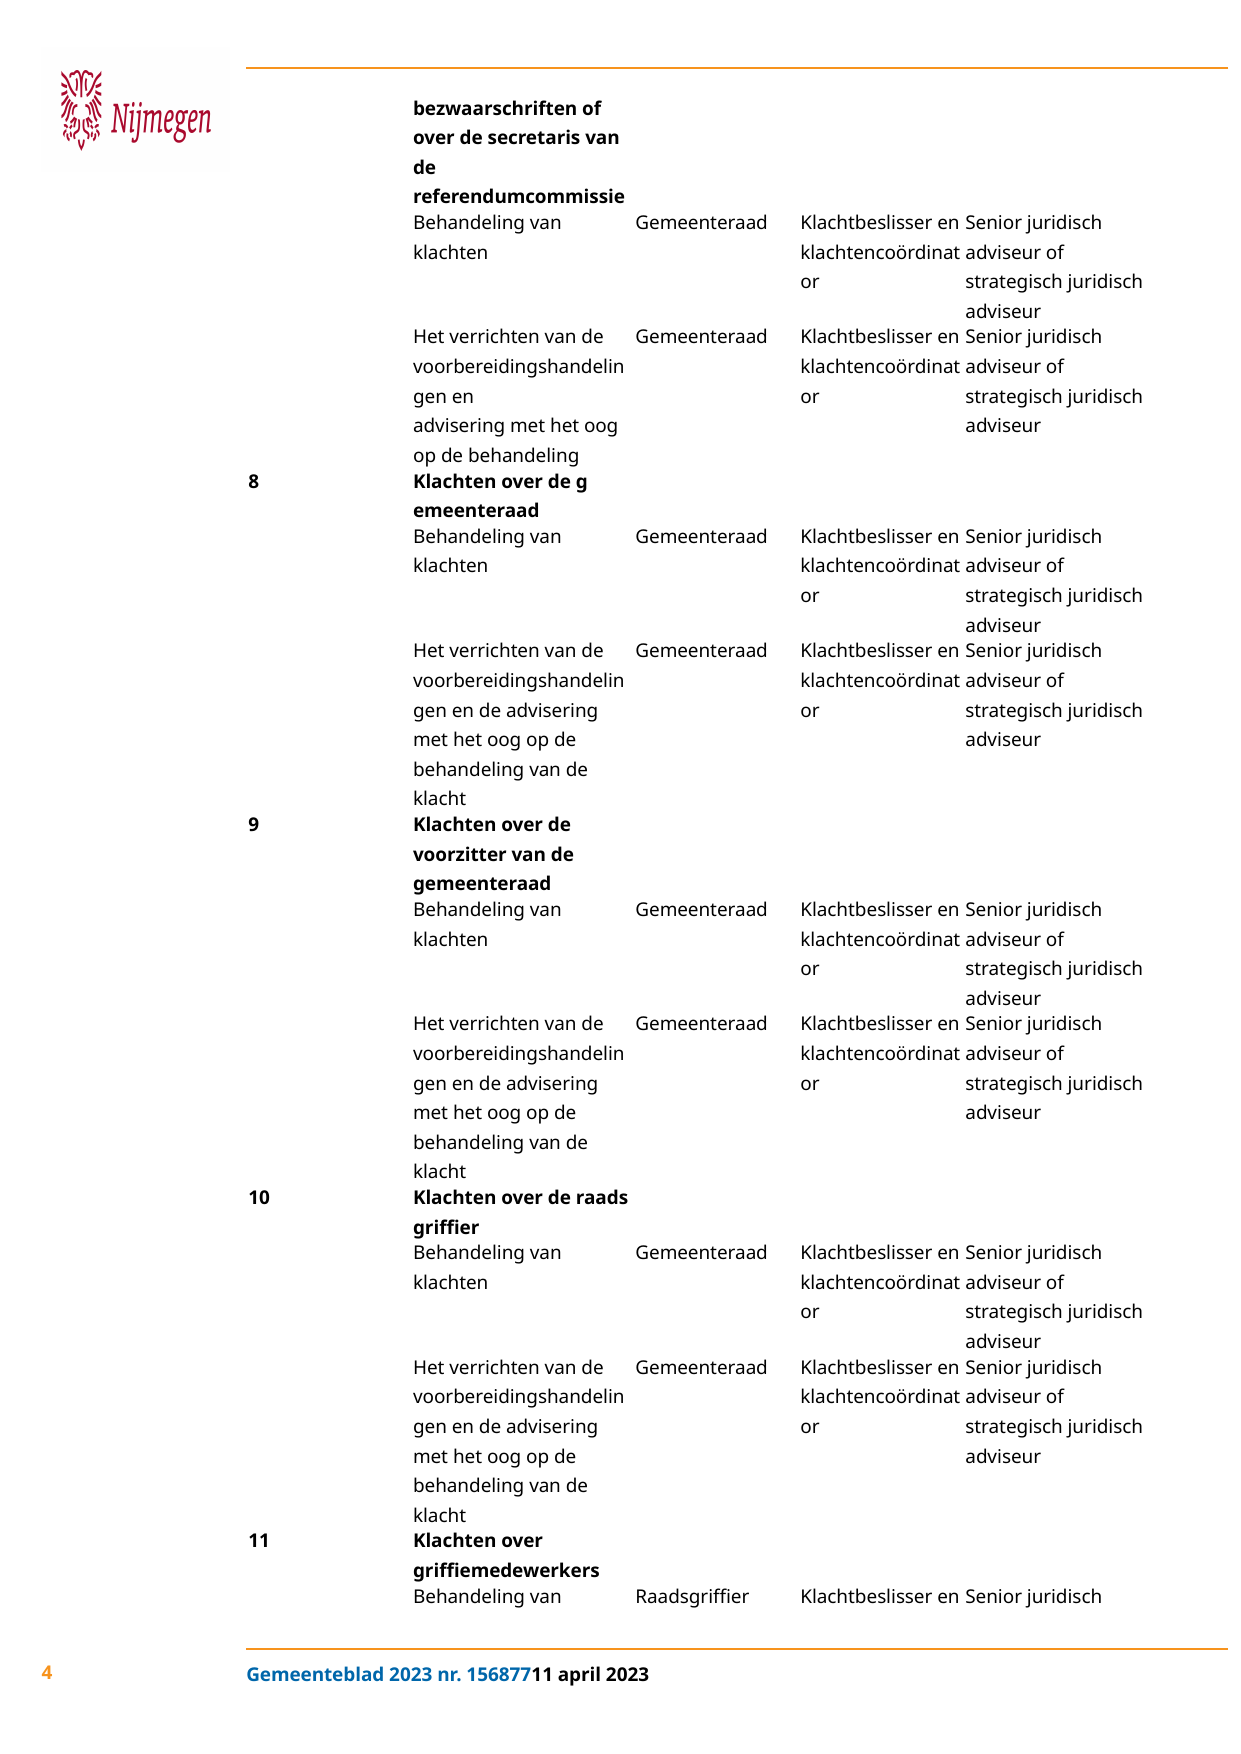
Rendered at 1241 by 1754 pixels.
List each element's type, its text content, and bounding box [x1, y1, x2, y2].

table_cell Klachten over de raads griffier [413, 1184, 635, 1239]
table_cell [248, 324, 413, 468]
table_cell [248, 1011, 413, 1184]
table_cell [635, 1528, 800, 1583]
table_cell [965, 1184, 1152, 1239]
table_cell Gemeenteraad [635, 1354, 800, 1528]
table_cell Klachten over de voorzitter van de gemeenteraad [413, 811, 635, 896]
table_cell 11 [248, 1528, 413, 1583]
table_cell Senior juridisch adviseur of strategisch juridisch adviseur [965, 209, 1152, 324]
table_cell Klachtbeslisser en klachtencoördinator [800, 896, 965, 1011]
table_cell Klachten over de g emeenteraad [413, 468, 635, 523]
table_cell [248, 523, 413, 638]
table_cell Gemeenteraad [635, 1240, 800, 1354]
table_cell [635, 468, 800, 523]
table_cell [800, 468, 965, 523]
table_cell Het verrichten van de voorbereidingshandelingen en advisering met het oog op de behandeling [413, 324, 635, 468]
table_cell [248, 209, 413, 324]
table_cell Senior juridisch adviseur of strategisch juridisch adviseur [965, 638, 1152, 811]
table_cell Behandeling van [413, 1583, 635, 1609]
table_cell [965, 811, 1152, 896]
table_cell [635, 811, 800, 896]
table_cell 9 [248, 811, 413, 896]
table_cell [248, 95, 413, 209]
table_cell bezwaarschriften of over de secretaris van de referendumcommissie [413, 95, 635, 209]
table_cell [248, 1354, 413, 1528]
table_cell [800, 95, 965, 209]
table_cell Klachtbeslisser en klachtencoördinator [800, 324, 965, 468]
table_cell Klachtbeslisser en klachtencoördinator [800, 638, 965, 811]
table_cell Klachtbeslisser en klachtencoördinator [800, 1011, 965, 1184]
table_cell Behandeling van klachten [413, 209, 635, 324]
picture [41, 47, 231, 172]
table_cell 8 [248, 468, 413, 523]
table_cell [248, 896, 413, 1011]
table_cell Gemeenteraad [635, 523, 800, 638]
table_cell Klachtbeslisser en klachtencoördinator [800, 1240, 965, 1354]
table_cell Klachten over griffiemedewerkers [413, 1528, 635, 1583]
table_cell [965, 468, 1152, 523]
table_cell Senior juridisch adviseur of strategisch juridisch adviseur [965, 1240, 1152, 1354]
table_cell Gemeenteraad [635, 896, 800, 1011]
table_cell Klachtbeslisser en klachtencoördinator [800, 523, 965, 638]
table_cell Senior juridisch adviseur of strategisch juridisch adviseur [965, 896, 1152, 1011]
table_cell [248, 1240, 413, 1354]
table_cell 10 [248, 1184, 413, 1239]
table_cell Senior juridisch adviseur of strategisch juridisch adviseur [965, 324, 1152, 468]
table_cell [965, 95, 1152, 209]
table_cell [965, 1528, 1152, 1583]
table_cell [248, 1583, 413, 1609]
table_cell Klachtbeslisser en [800, 1583, 965, 1609]
table_cell Behandeling van klachten [413, 1240, 635, 1354]
table_cell Gemeenteraad [635, 1011, 800, 1184]
table_cell [800, 811, 965, 896]
table_cell Behandeling van klachten [413, 896, 635, 1011]
table_cell Raadsgriffier [635, 1583, 800, 1609]
table_cell [248, 638, 413, 811]
table_cell Gemeenteraad [635, 324, 800, 468]
table_cell Senior juridisch [965, 1583, 1152, 1609]
table_cell Klachtbeslisser en klachtencoördinator [800, 1354, 965, 1528]
table_cell Gemeenteraad [635, 209, 800, 324]
table_cell [800, 1184, 965, 1239]
table_cell Behandeling van klachten [413, 523, 635, 638]
table_cell Gemeenteraad [635, 638, 800, 811]
table_cell Het verrichten van de voorbereidingshandelingen en de advisering met het oog op de behandeling van de klacht [413, 1354, 635, 1528]
table_cell Senior juridisch adviseur of strategisch juridisch adviseur [965, 1354, 1152, 1528]
table_cell [800, 1528, 965, 1583]
table_cell Het verrichten van de voorbereidingshandelingen en de advisering met het oog op de behandeling van de klacht [413, 1011, 635, 1184]
table_cell Klachtbeslisser en klachtencoördinator [800, 209, 965, 324]
table_cell [635, 95, 800, 209]
table_cell Het verrichten van de voorbereidingshandelingen en de advisering met het oog op de behandeling van de klacht [413, 638, 635, 811]
table_cell Senior juridisch adviseur of strategisch juridisch adviseur [965, 523, 1152, 638]
table_cell [635, 1184, 800, 1239]
table_cell Senior juridisch adviseur of strategisch juridisch adviseur [965, 1011, 1152, 1184]
